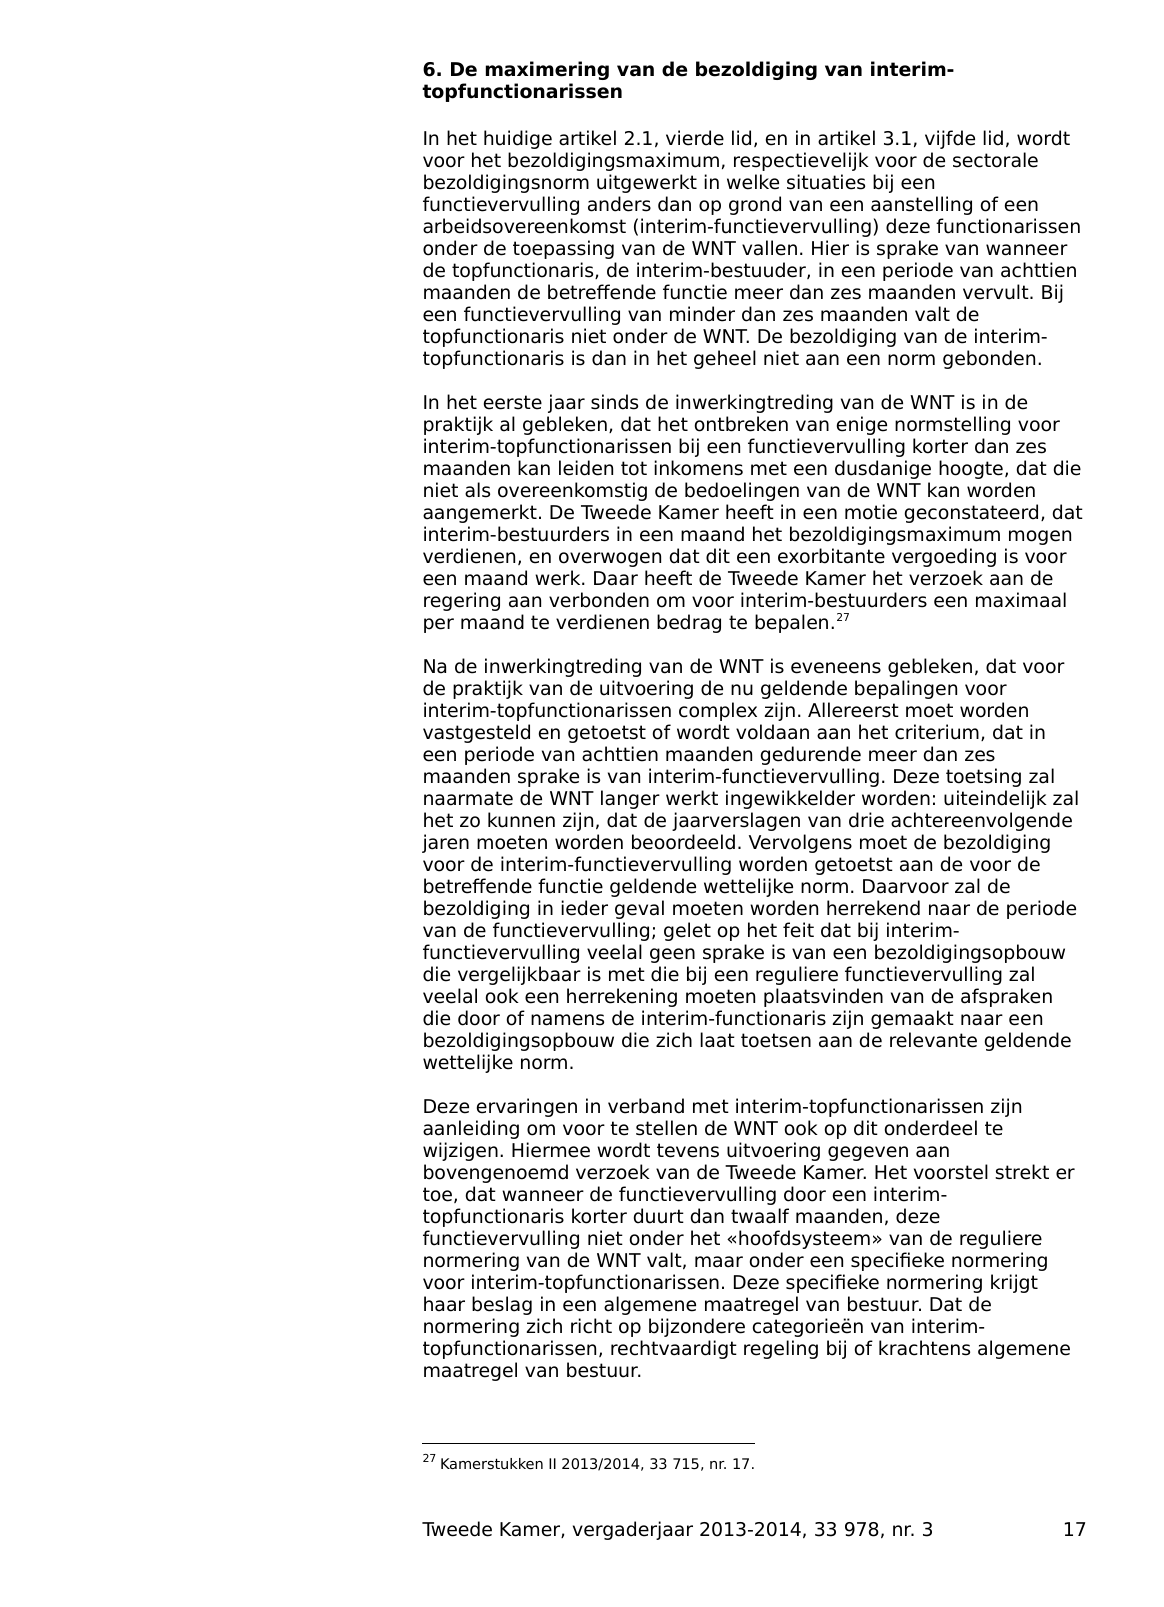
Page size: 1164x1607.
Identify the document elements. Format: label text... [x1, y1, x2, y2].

text Kamerstukken II 2013/2014, 33 715, nr. 17. [422, 1452, 1087, 1474]
subtitle 6. De maximering van de bezoldiging van interim-topfunctionarissen [422, 59, 1087, 103]
text Deze ervaringen in verband met interim-topfunctionarissen zijn aanleiding om voor te stellen de WNT ook op dit onderdeel te wijzigen. Hiermee wordt tevens uitvoering gegeven aan bovengenoemd verzoek van de Tweede Kamer. Het voorstel strekt er toe, dat wanneer de functievervulling door een interim-topfunctionaris korter duurt dan twaalf maanden, deze functievervulling niet onder het «hoofdsysteem» van de reguliere normering van de WNT valt, maar onder een specifieke normering voor interim-topfunctionarissen. Deze specifieke normering krijgt haar beslag in een algemene maatregel van bestuur. Dat de normering zich richt op bijzondere categorieën van interim-topfunctionarissen, rechtvaardigt regeling bij of krachtens algemene maatregel van bestuur. [422, 1096, 1087, 1381]
text Na de inwerkingtreding van de WNT is eveneens gebleken, dat voor de praktijk van de uitvoering de nu geldende bepalingen voor interim-topfunctionarissen complex zijn. Allereerst moet worden vastgesteld en getoetst of wordt voldaan aan het criterium, dat in een periode van achttien maanden gedurende meer dan zes maanden sprake is van interim-functievervulling. Deze toetsing zal naarmate de WNT langer werkt ingewikkelder worden: uiteindelijk zal het zo kunnen zijn, dat de jaarverslagen van drie achtereenvolgende jaren moeten worden beoordeeld. Vervolgens moet de bezoldiging voor de interim-functievervulling worden getoetst aan de voor de betreffende functie geldende wettelijke norm. Daarvoor zal de bezoldiging in ieder geval moeten worden herrekend naar de periode van de functievervulling; gelet op het feit dat bij interim-functievervulling veelal geen sprake is van een bezoldigingsopbouw die vergelijkbaar is met die bij een reguliere functievervulling zal veelal ook een herrekening moeten plaatsvinden van de afspraken die door of namens de interim-functionaris zijn gemaakt naar een bezoldigingsopbouw die zich laat toetsen aan de relevante geldende wettelijke norm. [422, 656, 1087, 1073]
text In het eerste jaar sinds de inwerkingtreding van de WNT is in de praktijk al gebleken, dat het ontbreken van enige normstelling voor interim-topfunctionarissen bij een functievervulling korter dan zes maanden kan leiden tot inkomens met een dusdanige hoogte, dat die niet als overeenkomstig de bedoelingen van de WNT kan worden aangemerkt. De Tweede Kamer heeft in een motie geconstateerd, dat interim-bestuurders in een maand het bezoldigingsmaximum mogen verdienen, en overwogen dat dit een exorbitante vergoeding is voor een maand werk. Daar heeft de Tweede Kamer het verzoek aan de regering aan verbonden om voor interim-bestuurders een maximaal per maand te verdienen bedrag te bepalen. [422, 392, 1087, 634]
text In het huidige artikel 2.1, vierde lid, en in artikel 3.1, vijfde lid, wordt voor het bezoldigingsmaximum, respectievelijk voor de sectorale bezoldigingsnorm uitgewerkt in welke situaties bij een functievervulling anders dan op grond van een aanstelling of een arbeidsovereenkomst (interim-functievervulling) deze functionarissen onder de toepassing van de WNT vallen. Hier is sprake van wanneer de topfunctionaris, de interim-bestuuder, in een periode van achttien maanden de betreffende functie meer dan zes maanden vervult. Bij een functievervulling van minder dan zes maanden valt de topfunctionaris niet onder de WNT. De bezoldiging van de interim-topfunctionaris is dan in het geheel niet aan een norm gebonden. [422, 128, 1087, 370]
